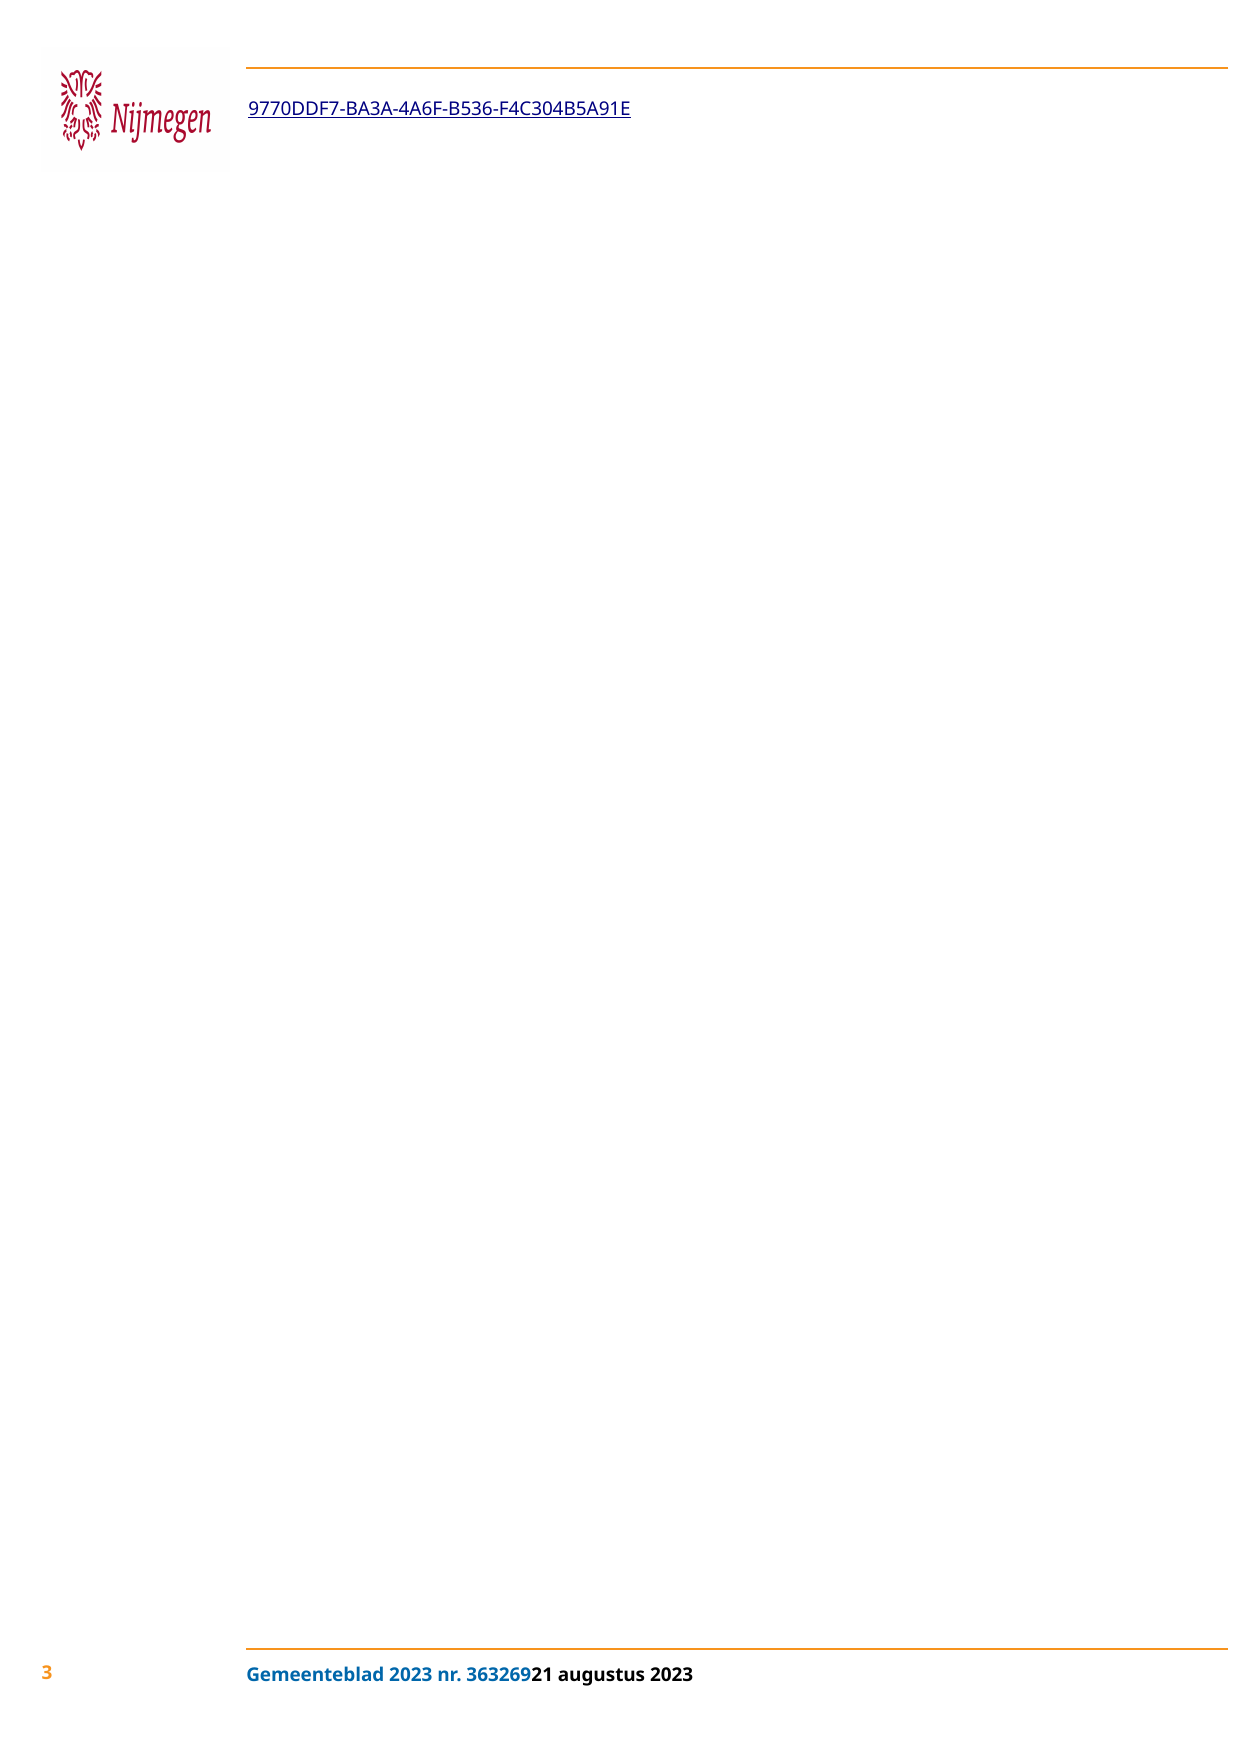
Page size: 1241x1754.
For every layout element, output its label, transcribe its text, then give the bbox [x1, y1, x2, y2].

picture [41, 47, 231, 172]
text 9770DDF7-BA3A-4A6F-B536-F4C304B5A91E [248, 95, 1152, 121]
